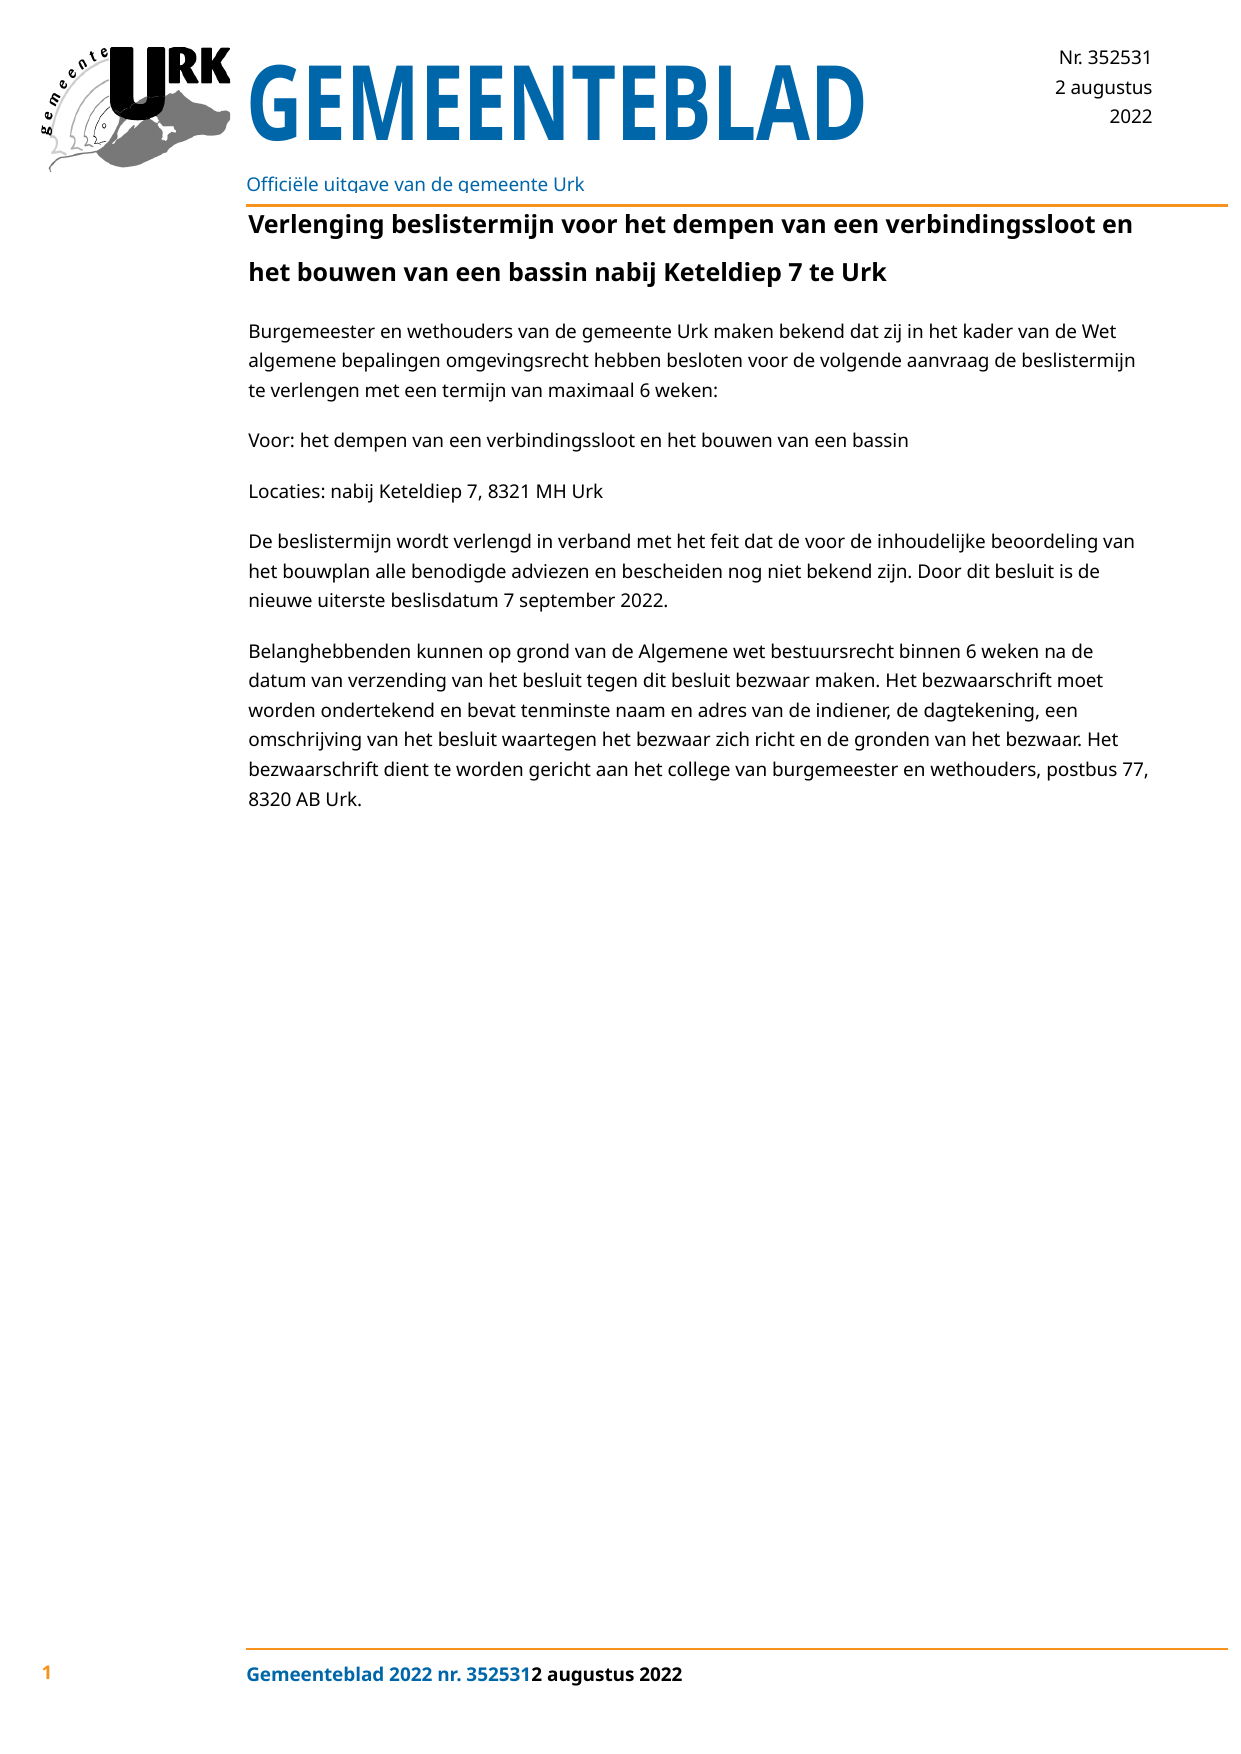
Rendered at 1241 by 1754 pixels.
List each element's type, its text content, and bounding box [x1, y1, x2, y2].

text Locaties: nabij Keteldiep 7, 8321 MH Urk [248, 478, 1152, 504]
text Verlenging beslistermijn voor het dempen van een verbindingssloot en het bouwen van een bassin nabij Keteldiep 7 te Urk [248, 207, 1152, 288]
picture [41, 47, 231, 172]
text De beslistermijn wordt verlengd in verband met het feit dat de voor de inhoudelijke beoordeling van het bouwplan alle benodigde adviezen en bescheiden nog niet bekend zijn. Door dit besluit is de nieuwe uiterste beslisdatum 7 september 2022. [248, 528, 1152, 613]
text Voor: het dempen van een verbindingssloot en het bouwen van een bassin [248, 427, 1152, 453]
text Burgemeester en wethouders van de gemeente Urk maken bekend dat zij in het kader van de Wet algemene bepalingen omgevingsrecht hebben besloten voor de volgende aanvraag de beslistermijn te verlengen met een termijn van maximaal 6 weken: [248, 318, 1152, 403]
text Belanghebbenden kunnen op grond van de Algemene wet bestuursrecht binnen 6 weken na de datum van verzending van het besluit tegen dit besluit bezwaar maken. Het bezwaarschrift moet worden ondertekend en bevat tenminste naam en adres van de indiener, de dagtekening, een omschrijving van het besluit waartegen het bezwaar zich richt en de gronden van het bezwaar. Het bezwaarschrift dient te worden gericht aan het college van burgemeester en wethouders, postbus 77, 8320 AB Urk. [248, 638, 1152, 812]
